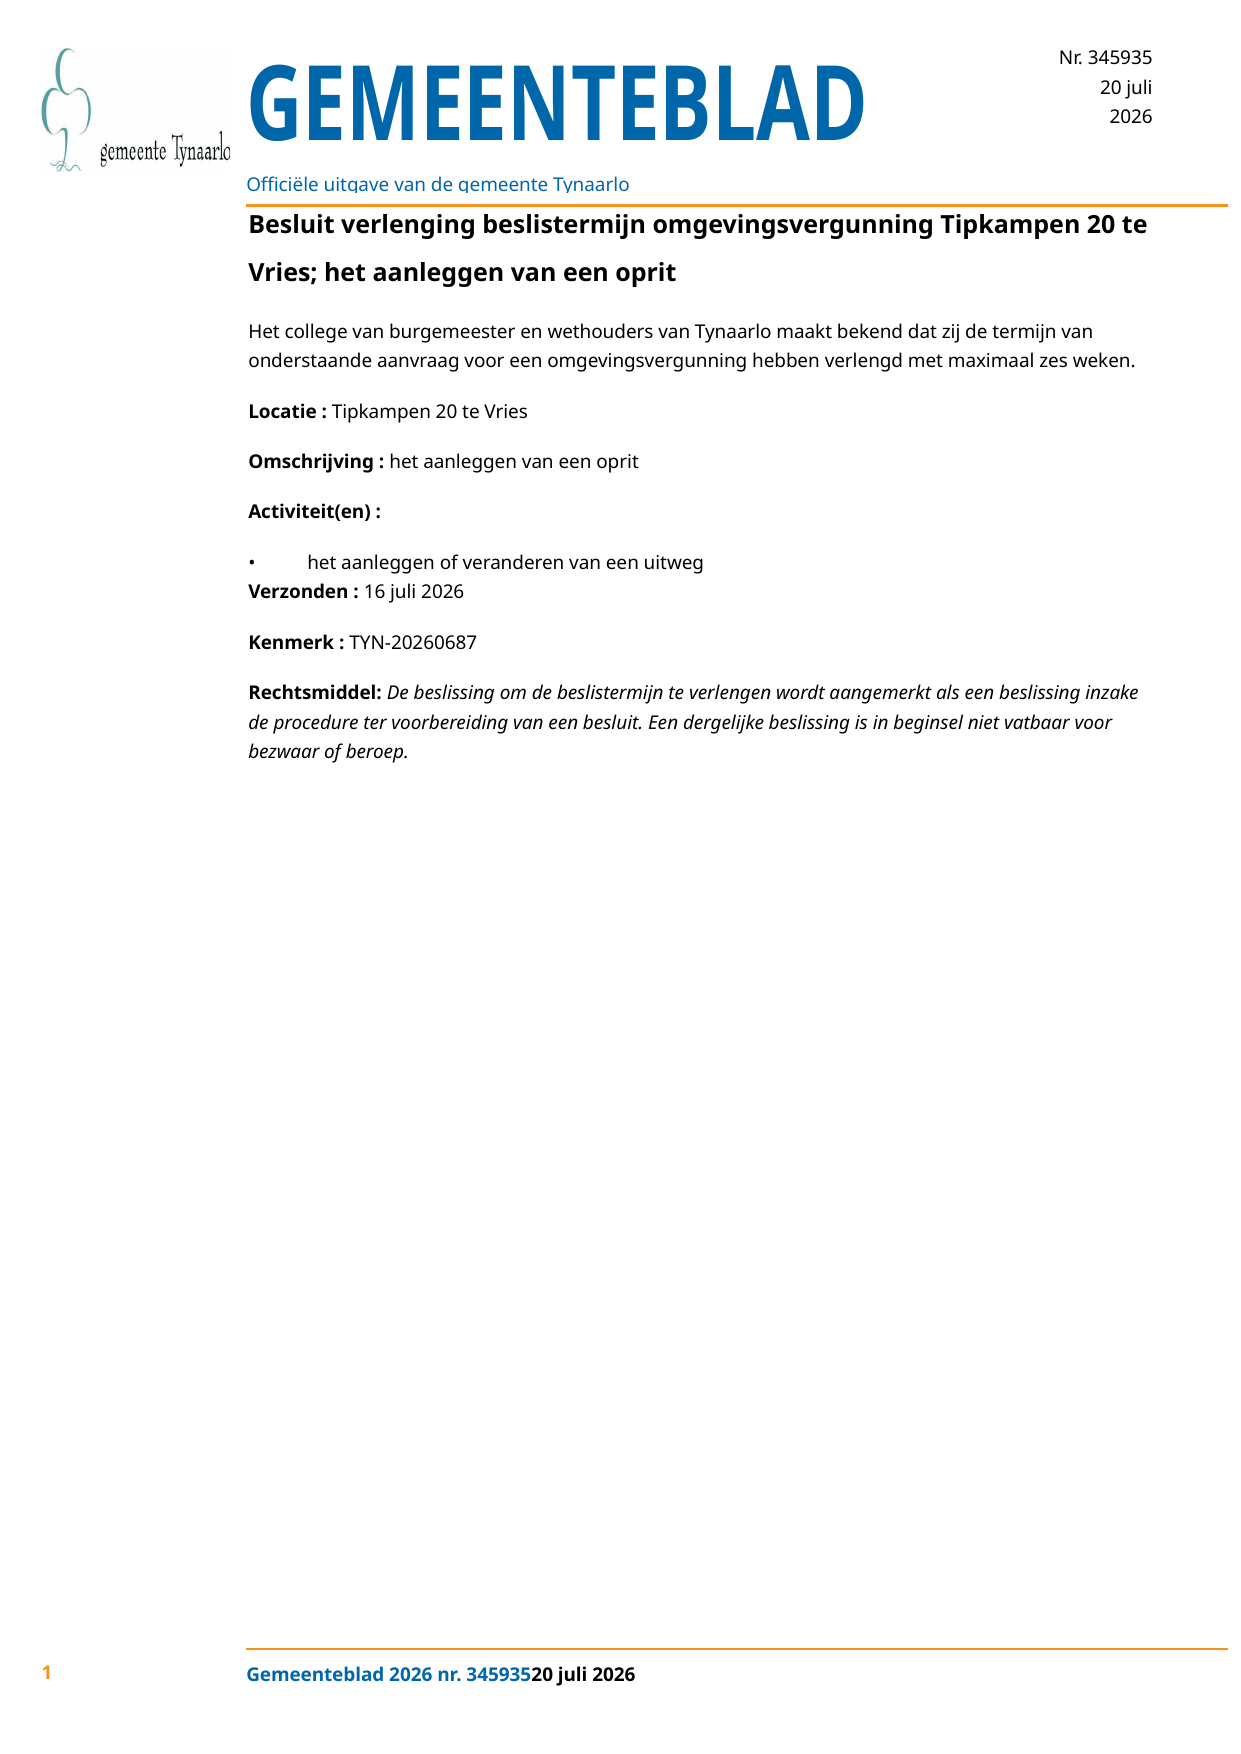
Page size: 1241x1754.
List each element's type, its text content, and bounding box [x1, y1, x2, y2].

picture [41, 47, 231, 172]
list het aanleggen of veranderen van een uitweg [248, 549, 1152, 575]
text Verzonden : 16 juli 2026 [248, 579, 1152, 604]
text Locatie : Tipkampen 20 te Vries [248, 398, 1152, 424]
text Kenmerk : TYN-20260687 [248, 629, 1152, 655]
text Omschrijving : het aanleggen van een oprit [248, 448, 1152, 474]
text Besluit verlenging beslistermijn omgevingsvergunning Tipkampen 20 te Vries; het aanleggen van een oprit [248, 207, 1152, 288]
text Activiteit(en) : [248, 499, 1152, 524]
text Het college van burgemeester en wethouders van Tynaarlo maakt bekend dat zij de termijn van onderstaande aanvraag voor een omgevingsvergunning hebben verlengd met maximaal zes weken. [248, 318, 1152, 373]
text Rechtsmiddel: De beslissing om de beslistermijn te verlengen wordt aangemerkt als een beslissing inzake de procedure ter voorbereiding van een besluit. Een dergelijke beslissing is in beginsel niet vatbaar voor bezwaar of beroep. [248, 679, 1152, 764]
